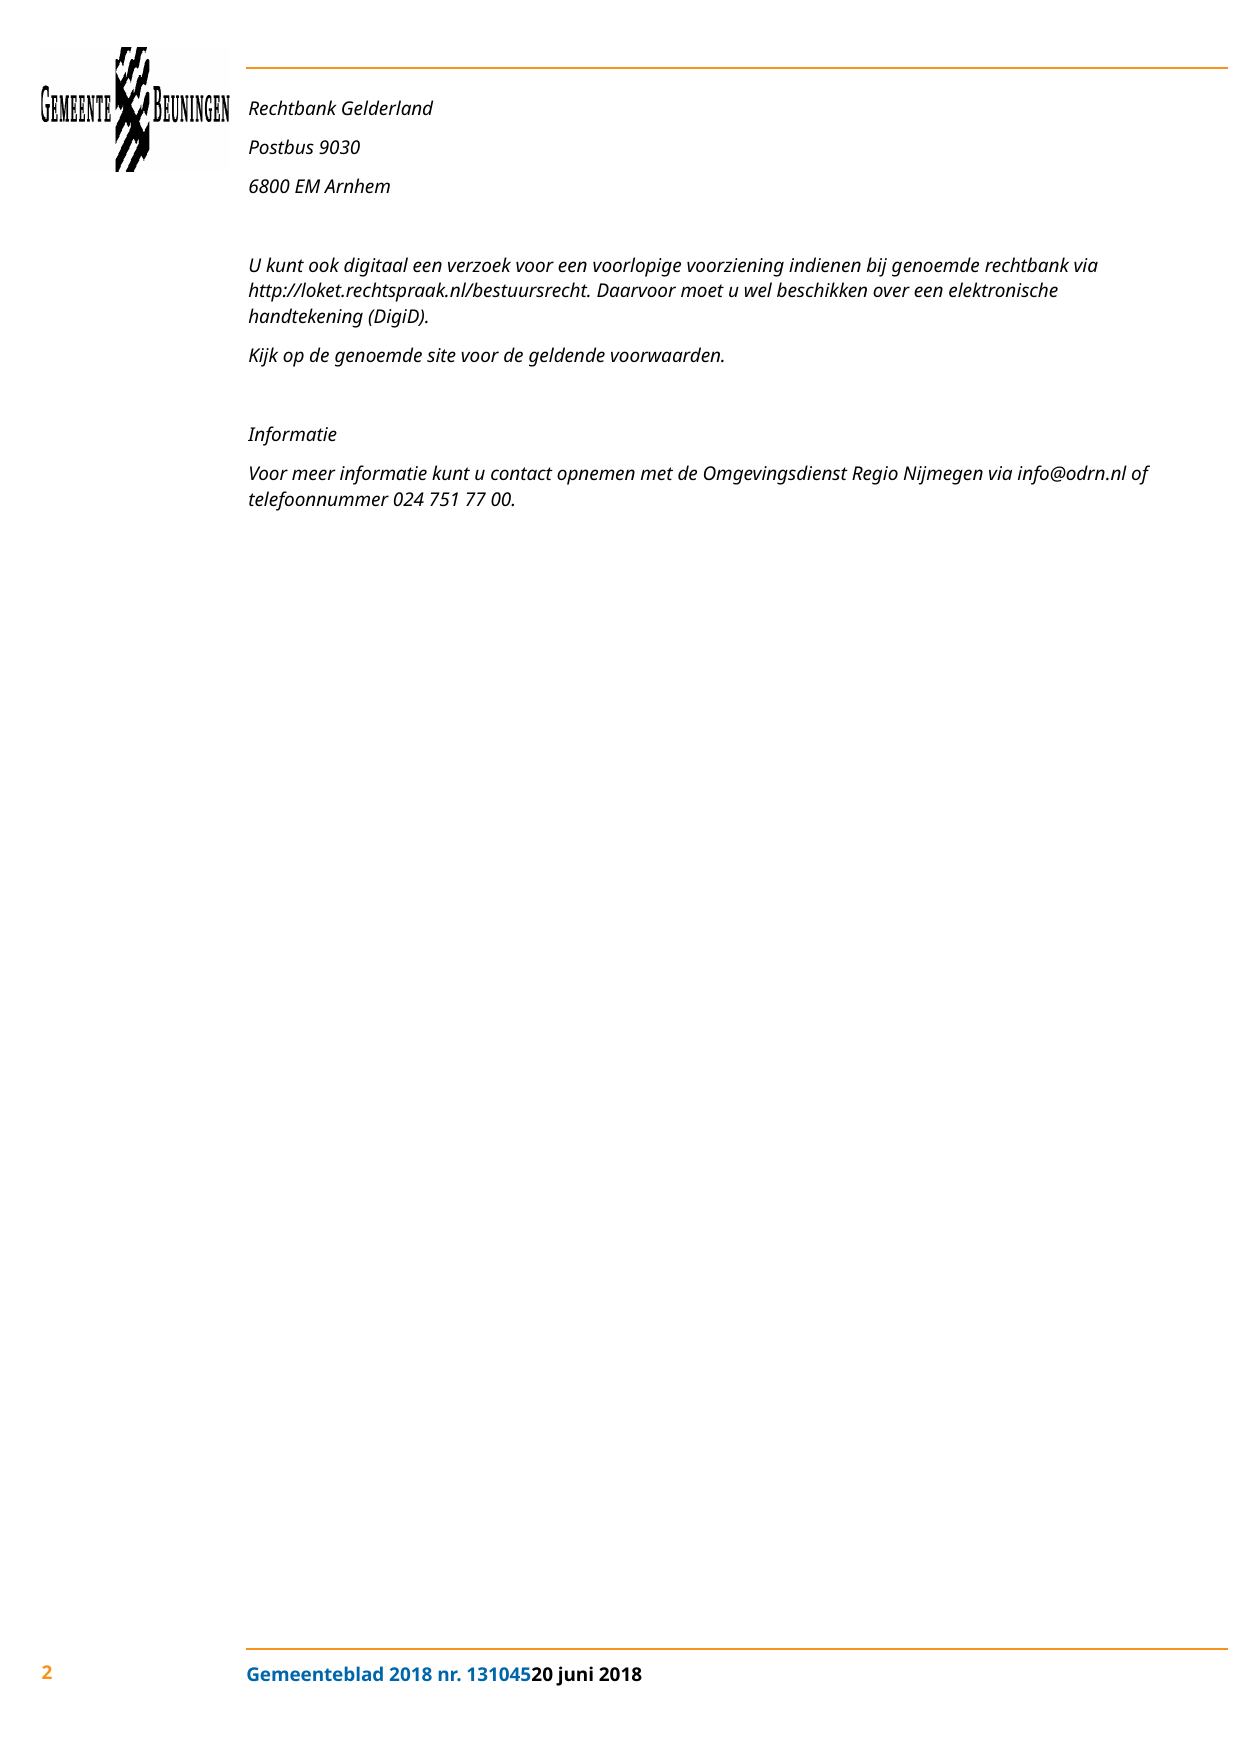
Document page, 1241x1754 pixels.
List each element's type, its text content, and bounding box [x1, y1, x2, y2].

text 6800 EM Arnhem [248, 173, 1152, 199]
text Postbus 9030 [248, 134, 1152, 160]
text Informatie [248, 421, 1152, 447]
text Rechtbank Gelderland [248, 95, 1152, 121]
text Kijk op de genoemde site voor de geldende voorwaarden. [248, 343, 1152, 368]
picture [41, 47, 231, 172]
text U kunt ook digitaal een verzoek voor een voorlopige voorziening indienen bij genoemde rechtbank via http://loket.rechtspraak.nl/bestuursrecht. Daarvoor moet u wel beschikken over een elektronische handtekening (DigiD). [248, 252, 1152, 329]
text Voor meer informatie kunt u contact opnemen met de Omgevingsdienst Regio Nijmegen via info@odrn.nl of telefoonnummer 024 751 77 00. [248, 460, 1152, 512]
